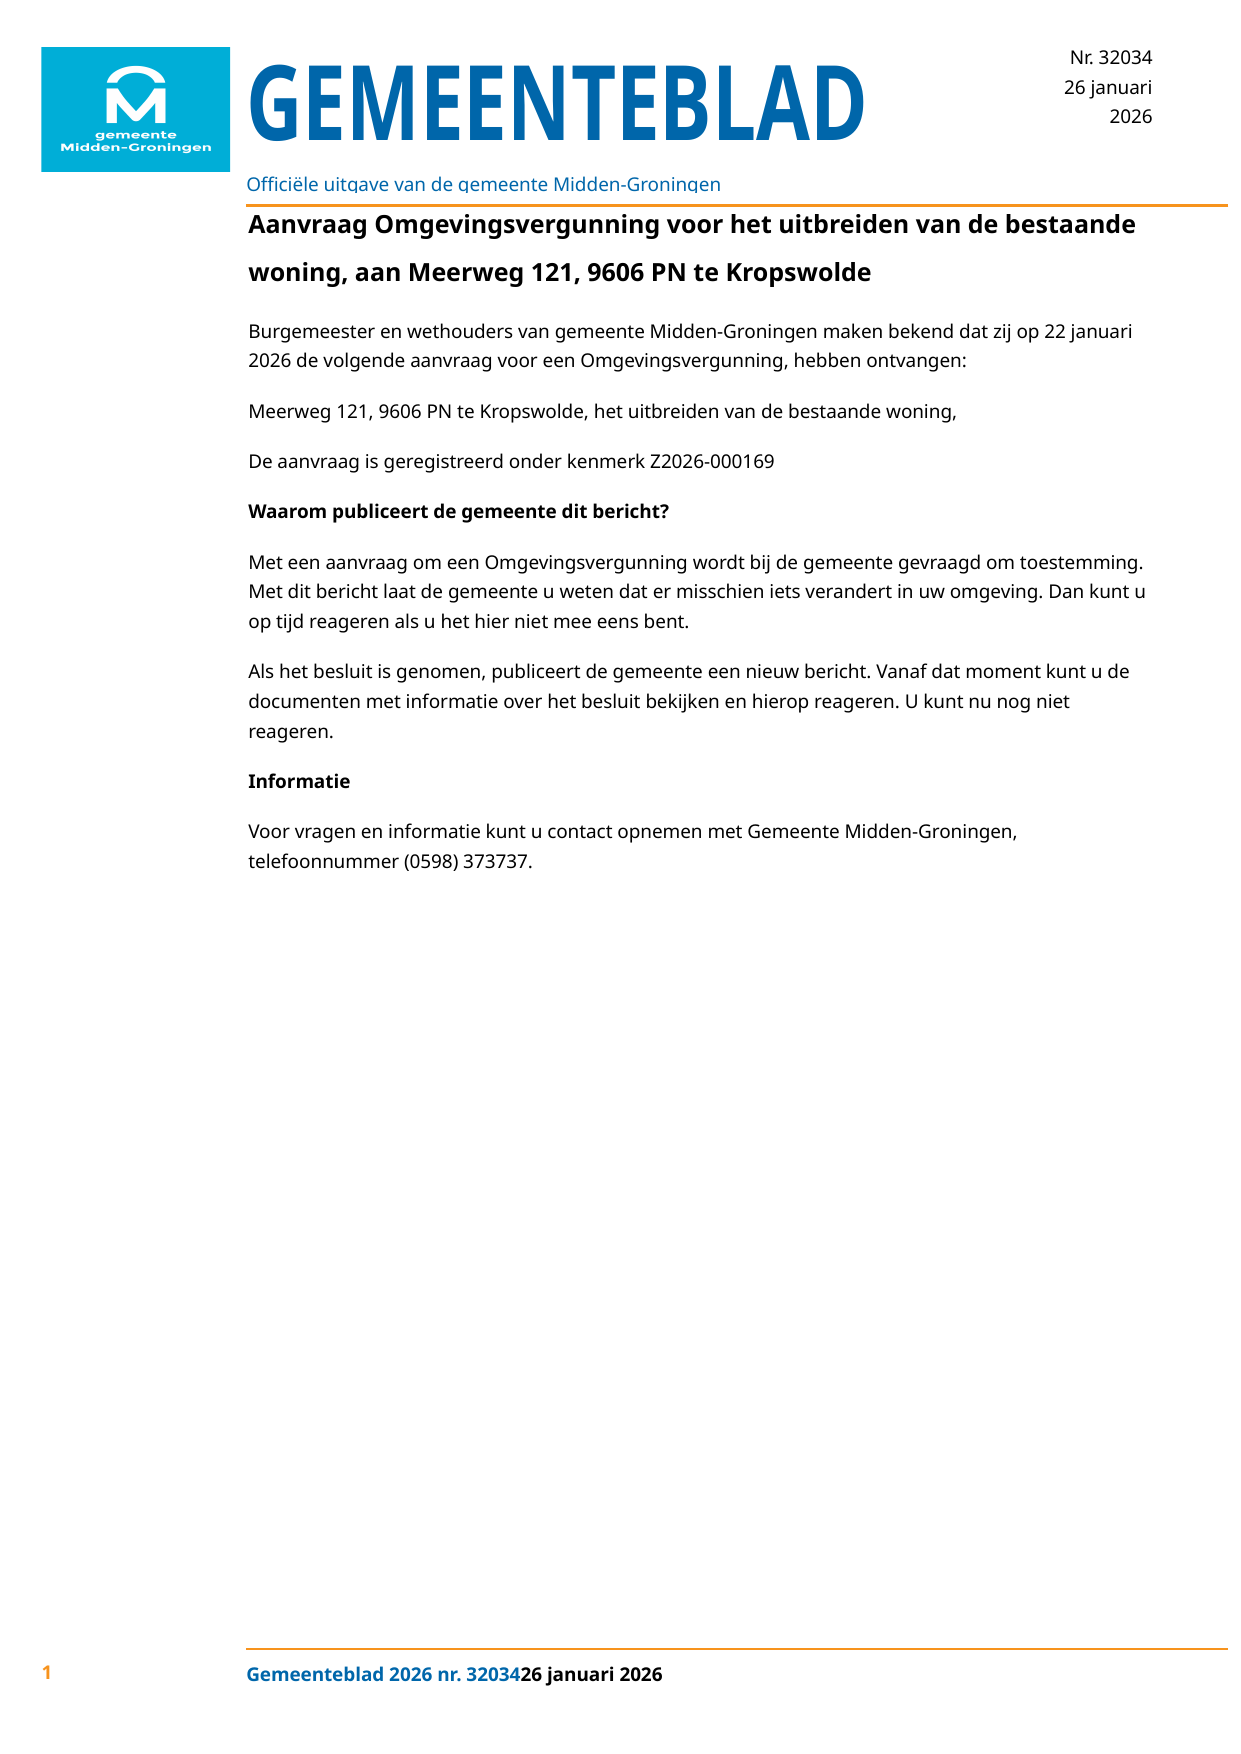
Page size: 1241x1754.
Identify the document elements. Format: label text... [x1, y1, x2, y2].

text Met een aanvraag om een Omgevingsvergunning wordt bij de gemeente gevraagd om toestemming. Met dit bericht laat de gemeente u weten dat er misschien iets verandert in uw omgeving. Dan kunt u op tijd reageren als u het hier niet mee eens bent. [248, 549, 1152, 634]
text Burgemeester en wethouders van gemeente Midden-Groningen maken bekend dat zij op 22 januari 2026 de volgende aanvraag voor een Omgevingsvergunning, hebben ontvangen: [248, 318, 1152, 373]
text Informatie [248, 768, 1152, 794]
picture [108, 66, 164, 82]
text Voor vragen en informatie kunt u contact opnemen met Gemeente Midden-Groningen, telefoonnummer (0598) 373737. [248, 819, 1152, 874]
text De aanvraag is geregistreerd onder kenmerk Z2026-000169 [248, 448, 1152, 474]
text Als het besluit is genomen, publiceert de gemeente een nieuw bericht. Vanaf dat moment kunt u de documenten met informatie over het besluit bekijken en hierop reageren. U kunt nu nog niet reageren. [248, 659, 1152, 744]
text Aanvraag Omgevingsvergunning voor het uitbreiden van de bestaande woning, aan Meerweg 121, 9606 PN te Kropswolde [248, 207, 1152, 288]
text Waarom publiceert de gemeente dit bericht? [248, 499, 1152, 524]
text Meerweg 121, 9606 PN te Kropswolde, het uitbreiden van de bestaande woning, [248, 398, 1152, 424]
picture [107, 89, 165, 122]
picture [184, 146, 190, 153]
